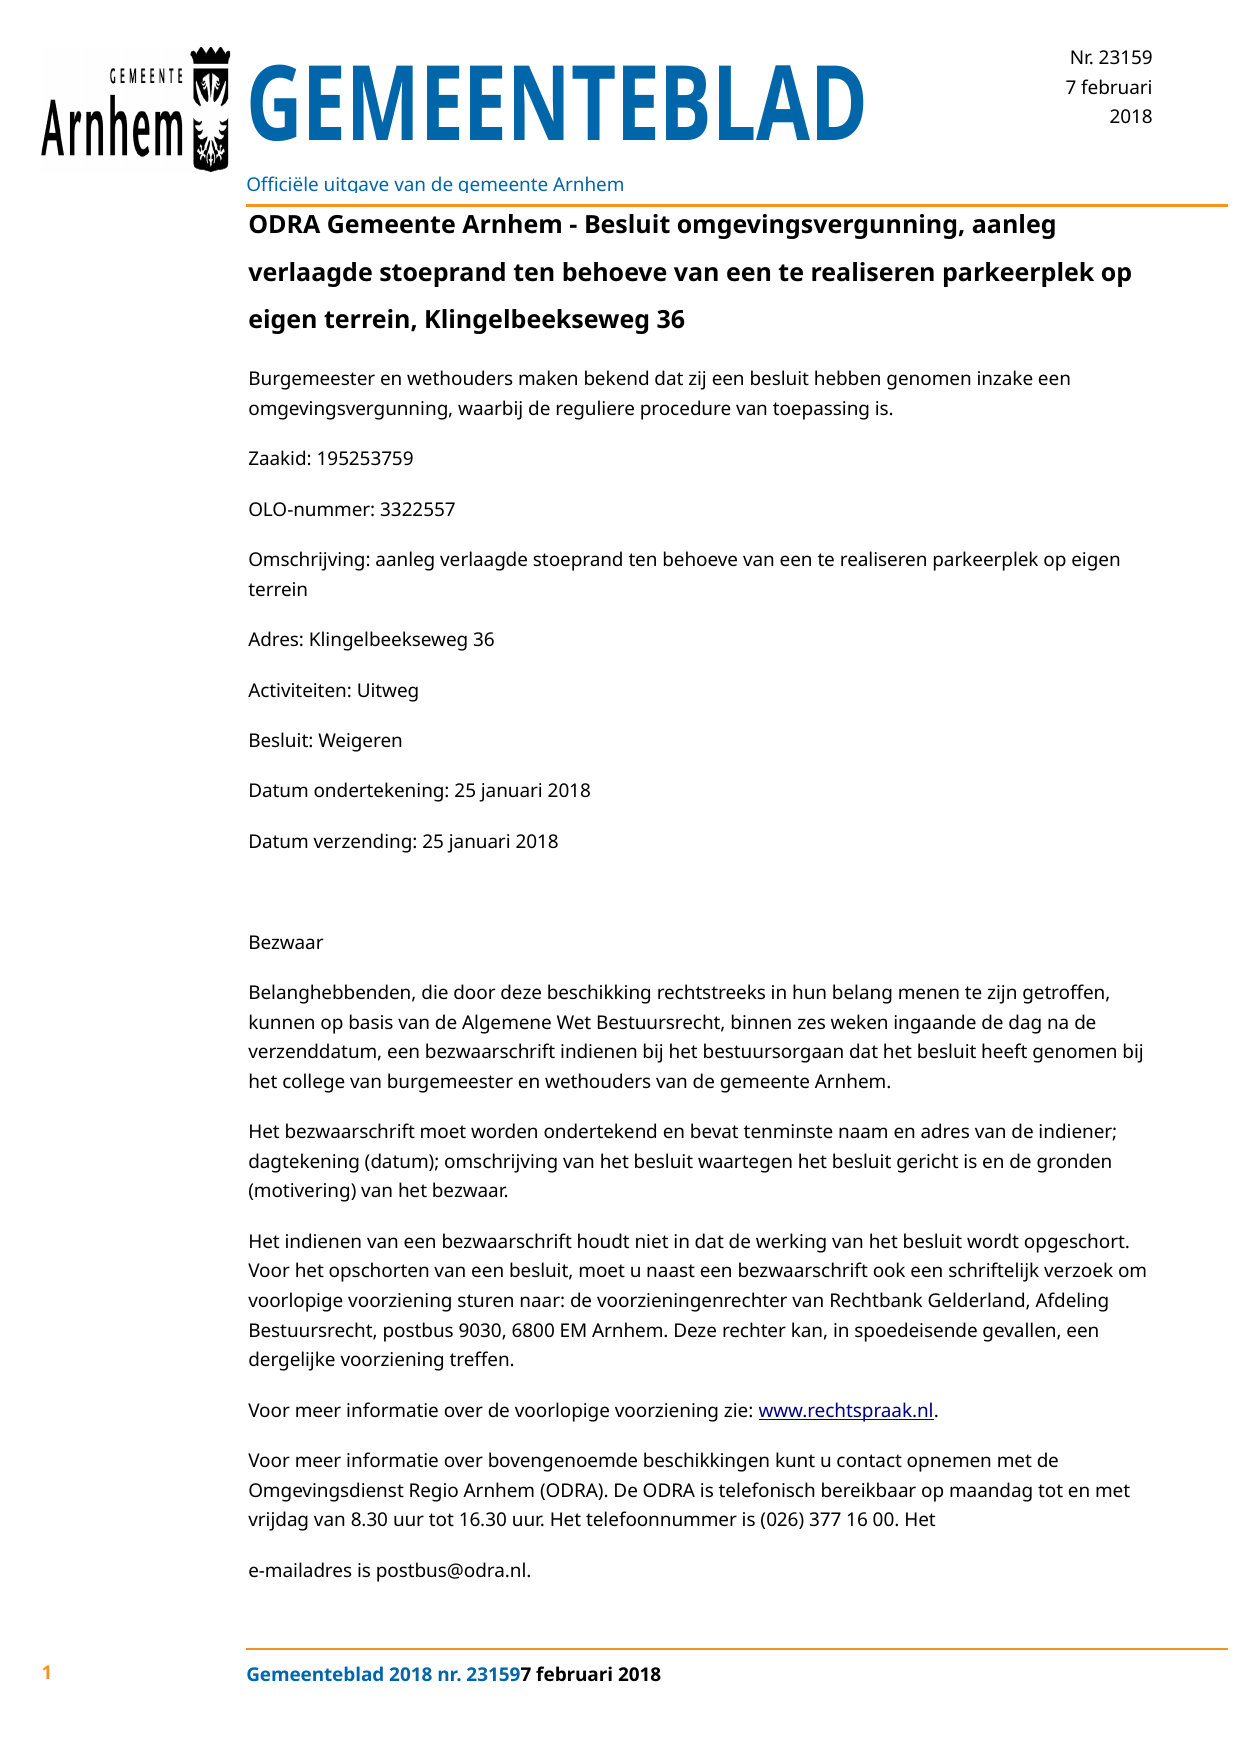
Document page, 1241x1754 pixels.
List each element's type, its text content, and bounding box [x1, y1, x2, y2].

text Activiteiten: Uitweg [248, 677, 1152, 702]
text Burgemeester en wethouders maken bekend dat zij een besluit hebben genomen inzake een omgevingsvergunning, waarbij de reguliere procedure van toepassing is. [248, 366, 1152, 421]
text ODRA Gemeente Arnhem - Besluit omgevingsvergunning, aanleg verlaagde stoeprand ten behoeve van een te realiseren parkeerplek op eigen terrein, Klingelbeekseweg 36 [248, 207, 1152, 336]
text Adres: Klingelbeekseweg 36 [248, 626, 1152, 652]
text OLO-nummer: 3322557 [248, 496, 1152, 522]
text e-mailadres is postbus@odra.nl. [248, 1557, 1152, 1582]
text Zaakid: 195253759 [248, 446, 1152, 471]
text Omschrijving: aanleg verlaagde stoeprand ten behoeve van een te realiseren parkeerplek op eigen terrein [248, 546, 1152, 602]
text Bezwaar [248, 929, 1152, 954]
text Het indienen van een bezwaarschrift houdt niet in dat de werking van het besluit wordt opgeschort. Voor het opschorten van een besluit, moet u naast een bezwaarschrift ook een schriftelijk verzoek om voorlopige voorziening sturen naar: de voorzieningenrechter van Rechtbank Gelderland, Afdeling Bestuursrecht, postbus 9030, 6800 EM Arnhem. Deze rechter kan, in spoedeisende gevallen, een dergelijke voorziening treffen. [248, 1228, 1152, 1372]
text Voor meer informatie over de voorlopige voorziening zie: www.rechtspraak.nl. [248, 1397, 1152, 1422]
text Het bezwaarschrift moet worden ondertekend en bevat tenminste naam en adres van de indiener; dagtekening (datum); omschrijving van het besluit waartegen het besluit gericht is en de gronden (motivering) van het bezwaar. [248, 1118, 1152, 1203]
text Belanghebbenden, die door deze beschikking rechtstreeks in hun belang menen te zijn getroffen, kunnen op basis van de Algemene Wet Bestuursrecht, binnen zes weken ingaande de dag na de verzenddatum, een bezwaarschrift indienen bij het bestuursorgaan dat het besluit heeft genomen bij het college van burgemeester en wethouders van de gemeente Arnhem. [248, 979, 1152, 1094]
picture [41, 47, 231, 172]
text Datum verzending: 25 januari 2018 [248, 828, 1152, 854]
text Voor meer informatie over bovengenoemde beschikkingen kunt u contact opnemen met de Omgevingsdienst Regio Arnhem (ODRA). De ODRA is telefonisch bereikbaar op maandag tot en met vrijdag van 8.30 uur tot 16.30 uur. Het telefoonnummer is (026) 377 16 00. Het [248, 1447, 1152, 1532]
text Datum ondertekening: 25 januari 2018 [248, 778, 1152, 803]
text Besluit: Weigeren [248, 727, 1152, 753]
